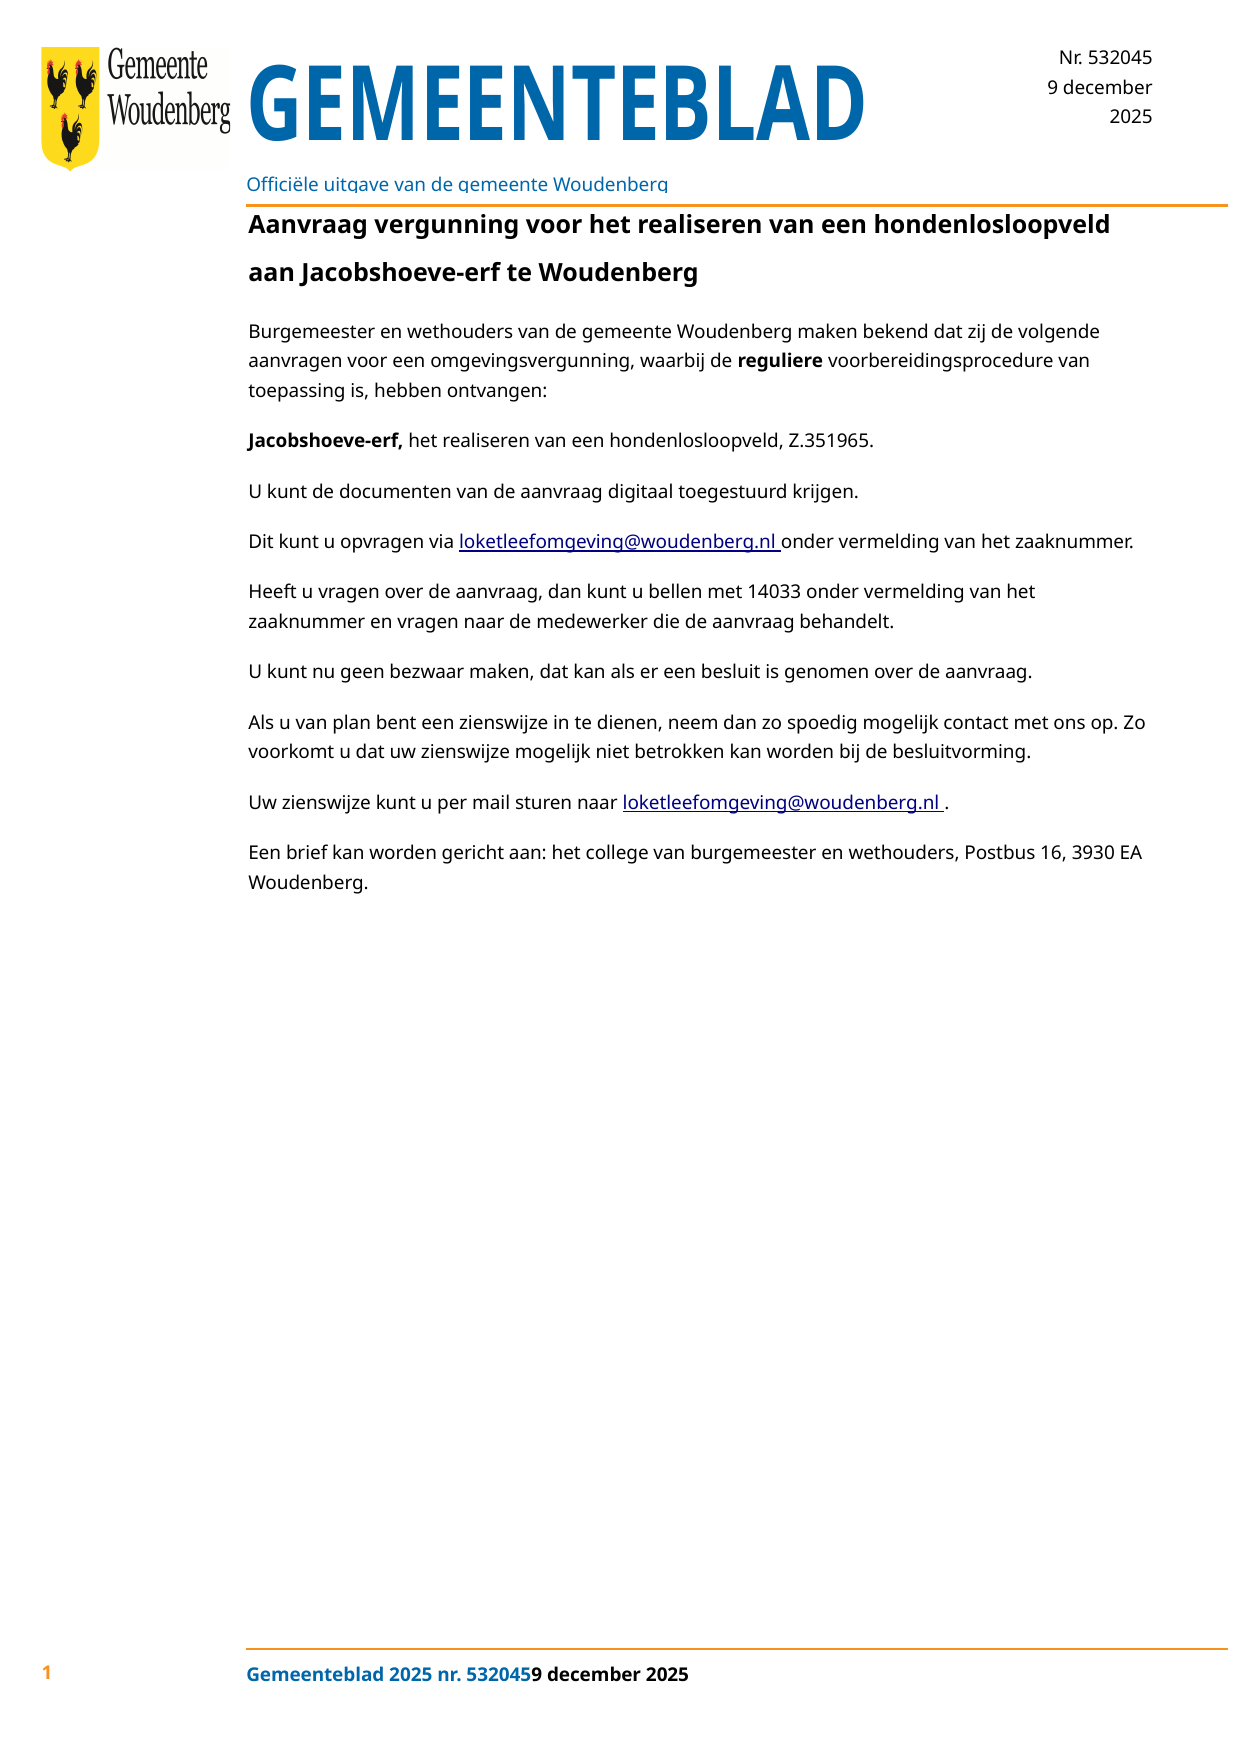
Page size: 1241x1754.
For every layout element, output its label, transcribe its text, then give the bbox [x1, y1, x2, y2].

text Als u van plan bent een zienswijze in te dienen, neem dan zo spoedig mogelijk contact met ons op. Zo voorkomt u dat uw zienswijze mogelijk niet betrokken kan worden bij de besluitvorming. [248, 709, 1152, 764]
text Een brief kan worden gericht aan: het college van burgemeester en wethouders, Postbus 16, 3930 EA Woudenberg. [248, 839, 1152, 895]
picture [41, 47, 231, 172]
text Aanvraag vergunning voor het realiseren van een hondenlosloopveld aan Jacobshoeve-erf te Woudenberg [248, 207, 1152, 288]
text U kunt nu geen bezwaar maken, dat kan als er een besluit is genomen over de aanvraag. [248, 659, 1152, 684]
text Dit kunt u opvragen via loketleefomgeving@woudenberg.nl onder vermelding van het zaaknummer. [248, 528, 1152, 554]
text Burgemeester en wethouders van de gemeente Woudenberg maken bekend dat zij de volgende aanvragen voor een omgevingsvergunning, waarbij de reguliere voorbereidingsprocedure van toepassing is, hebben ontvangen: [248, 318, 1152, 403]
text Uw zienswijze kunt u per mail sturen naar loketleefomgeving@woudenberg.nl . [248, 789, 1152, 815]
text U kunt de documenten van de aanvraag digitaal toegestuurd krijgen. [248, 478, 1152, 504]
text Jacobshoeve-erf, het realiseren van een hondenlosloopveld, Z.351965. [248, 427, 1152, 453]
text Heeft u vragen over de aanvraag, dan kunt u bellen met 14033 onder vermelding van het zaaknummer en vragen naar de medewerker die de aanvraag behandelt. [248, 579, 1152, 634]
